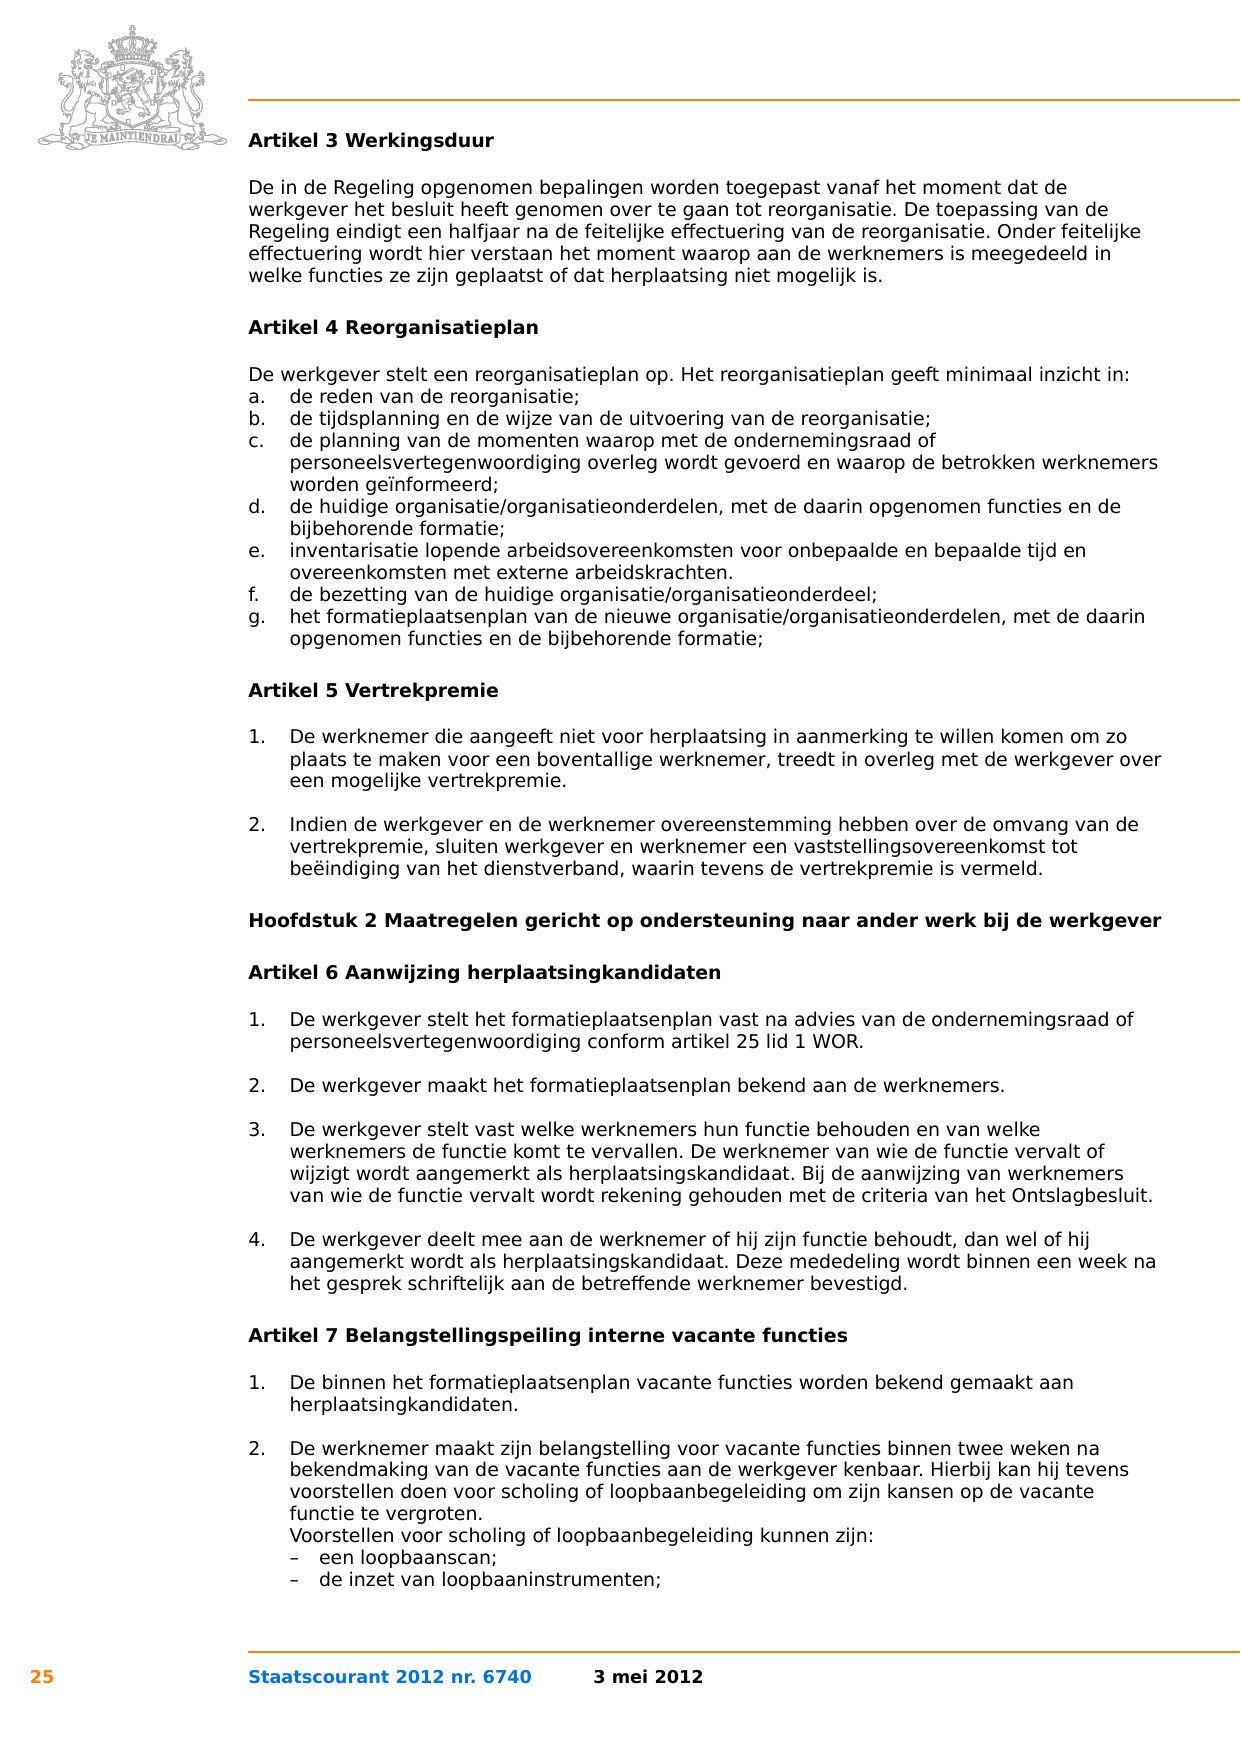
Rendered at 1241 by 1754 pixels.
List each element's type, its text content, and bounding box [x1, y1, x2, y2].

text – een loopbaanscan; [289, 1547, 1163, 1569]
picture [38, 25, 227, 150]
text De in de Regeling opgenomen bepalingen worden toegepast vanaf het moment dat de werkgever het besluit heeft genomen over te gaan tot reorganisatie. De toepassing van de Regeling eindigt een halfjaar na de feitelijke effectuering van de reorganisatie. Onder feitelijke effectuering wordt hier verstaan het moment waarop aan de werknemers is meegedeeld in welke functies ze zijn geplaatst of dat herplaatsing niet mogelijk is. [248, 177, 1163, 287]
text c. de planning van de momenten waarop met de ondernemingsraad of personeelsvertegenwoordiging overleg wordt gevoerd en waarop de betrokken werknemers worden geïnformeerd; [248, 430, 1163, 496]
subtitle Artikel 6 Aanwijzing herplaatsingkandidaten [248, 962, 1163, 984]
text 2. De werknemer maakt zijn belangstelling voor vacante functies binnen twee weken na bekendmaking van de vacante functies aan de werkgever kenbaar. Hierbij kan hij tevens voorstellen doen voor scholing of loopbaanbegeleiding om zijn kansen op de vacante functie te vergroten. [248, 1437, 1163, 1525]
text 4. De werkgever deelt mee aan de werknemer of hij zijn functie behoudt, dan wel of hij aangemerkt wordt als herplaatsingskandidaat. Deze mededeling wordt binnen een week na het gesprek schriftelijk aan de betreffende werknemer bevestigd. [248, 1229, 1163, 1294]
text De werkgever stelt een reorganisatieplan op. Het reorganisatieplan geeft minimaal inzicht in: [248, 364, 1163, 386]
text 2. Indien de werkgever en de werknemer overeenstemming hebben over de omvang van de vertrekpremie, sluiten werkgever en werknemer een vaststellingsovereenkomst tot beëindiging van het dienstverband, waarin tevens de vertrekpremie is vermeld. [248, 814, 1163, 880]
text d. de huidige organisatie/organisatieonderdelen, met de daarin opgenomen functies en de bijbehorende formatie; [248, 496, 1163, 539]
text 1. De werkgever stelt het formatieplaatsenplan vast na advies van de ondernemingsraad of personeelsvertegenwoordiging conform artikel 25 lid 1 WOR. [248, 1009, 1163, 1053]
text Voorstellen voor scholing of loopbaanbegeleiding kunnen zijn: [289, 1525, 1163, 1547]
text f. de bezetting van de huidige organisatie/organisatieonderdeel; [248, 583, 1163, 606]
subtitle Hoofdstuk 2 Maatregelen gericht op ondersteuning naar ander werk bij de werkgever [248, 910, 1163, 932]
text b. de tijdsplanning en de wijze van de uitvoering van de reorganisatie; [248, 408, 1163, 430]
subtitle Artikel 3 Werkingsduur [248, 130, 1163, 152]
text g. het formatieplaatsenplan van de nieuwe organisatie/organisatieonderdelen, met de daarin opgenomen functies en de bijbehorende formatie; [248, 606, 1163, 649]
text a. de reden van de reorganisatie; [248, 386, 1163, 408]
text e. inventarisatie lopende arbeidsovereenkomsten voor onbepaalde en bepaalde tijd en overeenkomsten met externe arbeidskrachten. [248, 539, 1163, 583]
text 2. De werkgever maakt het formatieplaatsenplan bekend aan de werknemers. [248, 1075, 1163, 1097]
subtitle Artikel 4 Reorganisatieplan [248, 317, 1163, 339]
text 1. De werknemer die aangeeft niet voor herplaatsing in aanmerking te willen komen om zo plaats te maken voor een boventallige werknemer, treedt in overleg met de werkgever over een mogelijke vertrekpremie. [248, 726, 1163, 792]
text – de inzet van loopbaaninstrumenten; [289, 1569, 1163, 1591]
text 1. De binnen het formatieplaatsenplan vacante functies worden bekend gemaakt aan herplaatsingkandidaten. [248, 1372, 1163, 1416]
text 3. De werkgever stelt vast welke werknemers hun functie behouden en van welke werknemers de functie komt te vervallen. De werknemer van wie de functie vervalt of wijzigt wordt aangemerkt als herplaatsingskandidaat. Bij de aanwijzing van werknemers van wie de functie vervalt wordt rekening gehouden met de criteria van het Ontslagbesluit. [248, 1119, 1163, 1207]
subtitle Artikel 5 Vertrekpremie [248, 679, 1163, 701]
subtitle Artikel 7 Belangstellingspeiling interne vacante functies [248, 1324, 1163, 1347]
